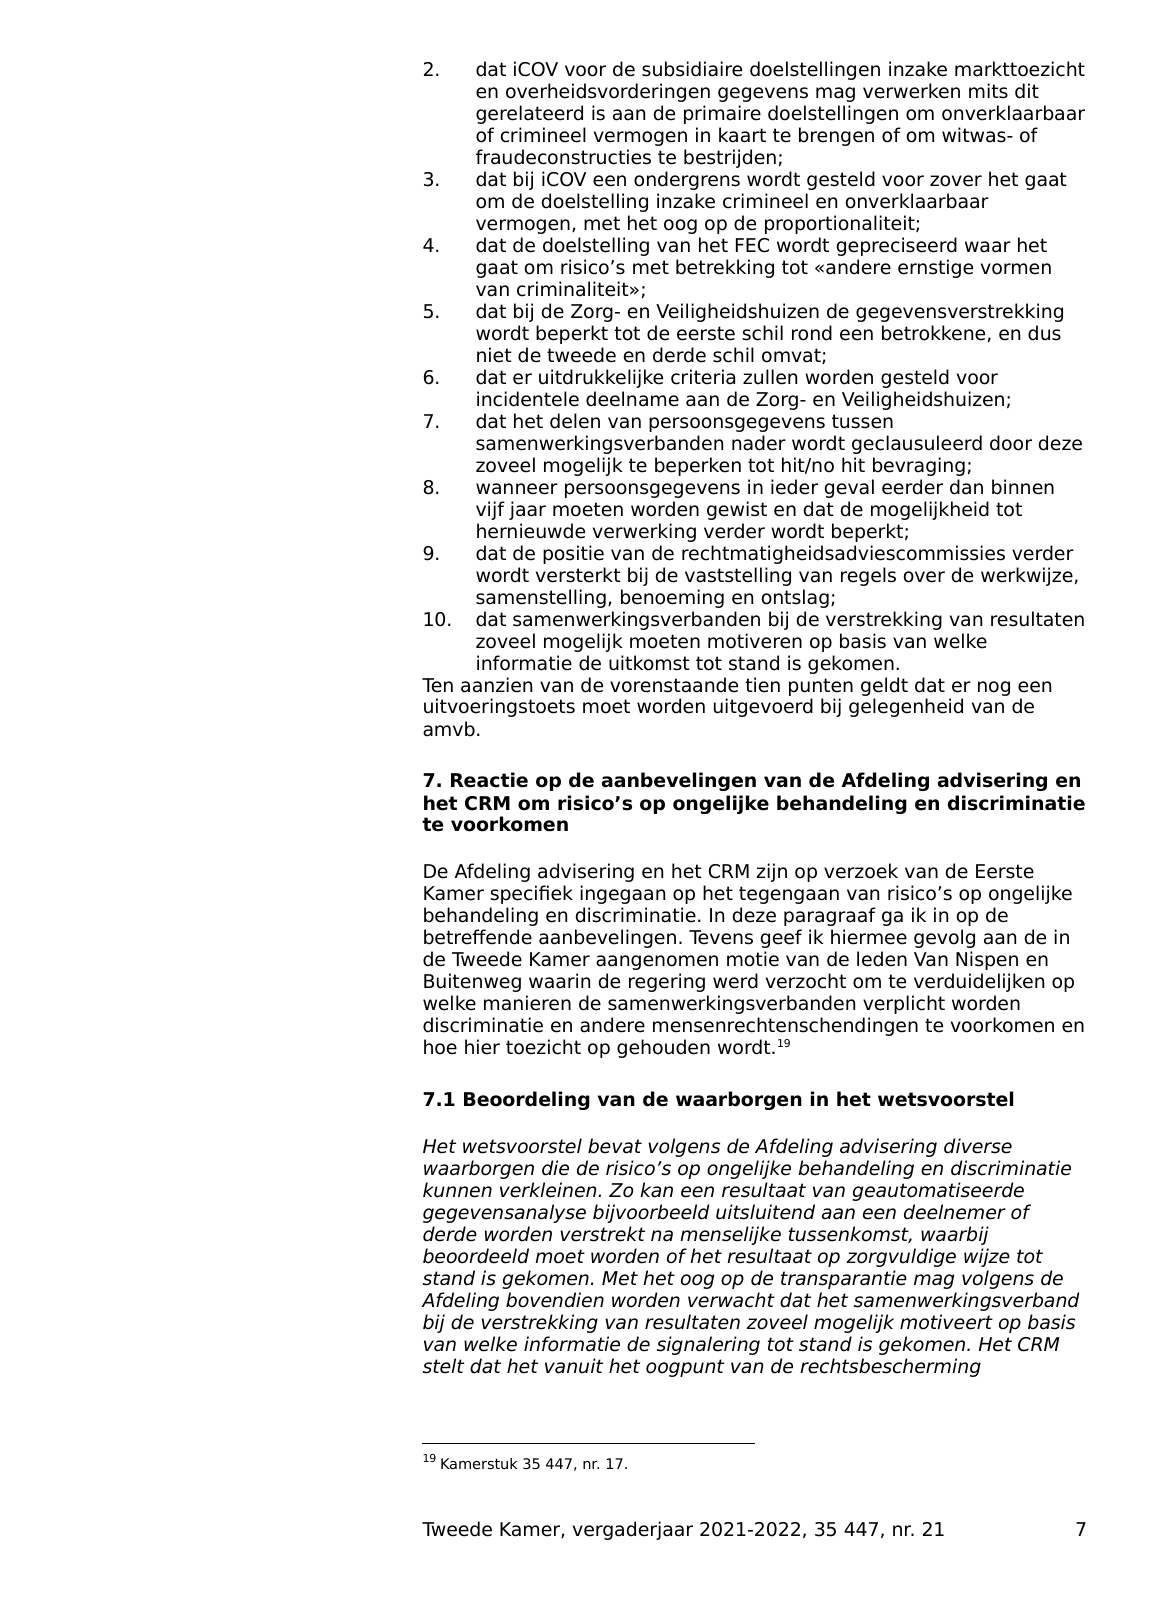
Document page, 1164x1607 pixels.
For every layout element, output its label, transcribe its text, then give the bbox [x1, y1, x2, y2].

text Het wetsvoorstel bevat volgens de Afdeling advisering diverse waarborgen die de risico’s op ongelijke behandeling en discriminatie kunnen verkleinen. Zo kan een resultaat van geautomatiseerde gegevensanalyse bijvoorbeeld uitsluitend aan een deelnemer of derde worden verstrekt na menselijke tussenkomst, waarbij beoordeeld moet worden of het resultaat op zorgvuldige wijze tot stand is gekomen. Met het oog op de transparantie mag volgens de Afdeling bovendien worden verwacht dat het samenwerkingsverband bij de verstrekking van resultaten zoveel mogelijk motiveert op basis van welke informatie de signalering tot stand is gekomen. Het CRM stelt dat het vanuit het oogpunt van de rechtsbescherming [422, 1136, 1087, 1378]
text Kamerstuk 35 447, nr. 17. [422, 1452, 1087, 1474]
text De Afdeling advisering en het CRM zijn op verzoek van de Eerste Kamer specifiek ingegaan op het tegengaan van risico’s op ongelijke behandeling en discriminatie. In deze paragraaf ga ik in op de betreffende aanbevelingen. Tevens geef ik hiermee gevolg aan de in de Tweede Kamer aangenomen motie van de leden Van Nispen en Buitenweg waarin de regering werd verzocht om te verduidelijken op welke manieren de samenwerkingsverbanden verplicht worden discriminatie en andere mensenrechtenschendingen te voorkomen en hoe hier toezicht op gehouden wordt. [422, 861, 1087, 1059]
text 8. wanneer persoonsgegevens in ieder geval eerder dan binnen vijf jaar moeten worden gewist en dat de mogelijkheid tot hernieuwde verwerking verder wordt beperkt; [422, 477, 1087, 543]
text 7. dat het delen van persoonsgegevens tussen samenwerkingsverbanden nader wordt geclausuleerd door deze zoveel mogelijk te beperken tot hit/no hit bevraging; [422, 411, 1087, 477]
text 3. dat bij iCOV een ondergrens wordt gesteld voor zover het gaat om de doelstelling inzake crimineel en onverklaarbaar vermogen, met het oog op de proportionaliteit; [422, 169, 1087, 235]
text 10. dat samenwerkingsverbanden bij de verstrekking van resultaten zoveel mogelijk moeten motiveren op basis van welke informatie de uitkomst tot stand is gekomen. [422, 608, 1087, 674]
text 4. dat de doelstelling van het FEC wordt gepreciseerd waar het gaat om risico’s met betrekking tot «andere ernstige vormen van criminaliteit»; [422, 235, 1087, 301]
text 5. dat bij de Zorg- en Veiligheidshuizen de gegevensverstrekking wordt beperkt tot de eerste schil rond een betrokkene, en dus niet de tweede en derde schil omvat; [422, 301, 1087, 367]
subtitle 7.1 Beoordeling van de waarborgen in het wetsvoorstel [422, 1089, 1087, 1111]
subtitle 7. Reactie op de aanbevelingen van de Afdeling advisering en het CRM om risico’s op ongelijke behandeling en discriminatie te voorkomen [422, 770, 1087, 836]
text 9. dat de positie van de rechtmatigheidsadviescommissies verder wordt versterkt bij de vaststelling van regels over de werkwijze, samenstelling, benoeming en ontslag; [422, 543, 1087, 608]
text 6. dat er uitdrukkelijke criteria zullen worden gesteld voor incidentele deelname aan de Zorg- en Veiligheidshuizen; [422, 367, 1087, 411]
text 2. dat iCOV voor de subsidiaire doelstellingen inzake markttoezicht en overheidsvorderingen gegevens mag verwerken mits dit gerelateerd is aan de primaire doelstellingen om onverklaarbaar of crimineel vermogen in kaart te brengen of om witwas- of fraudeconstructies te bestrijden; [422, 59, 1087, 169]
text Ten aanzien van de vorenstaande tien punten geldt dat er nog een uitvoeringstoets moet worden uitgevoerd bij gelegenheid van de amvb. [422, 674, 1087, 740]
